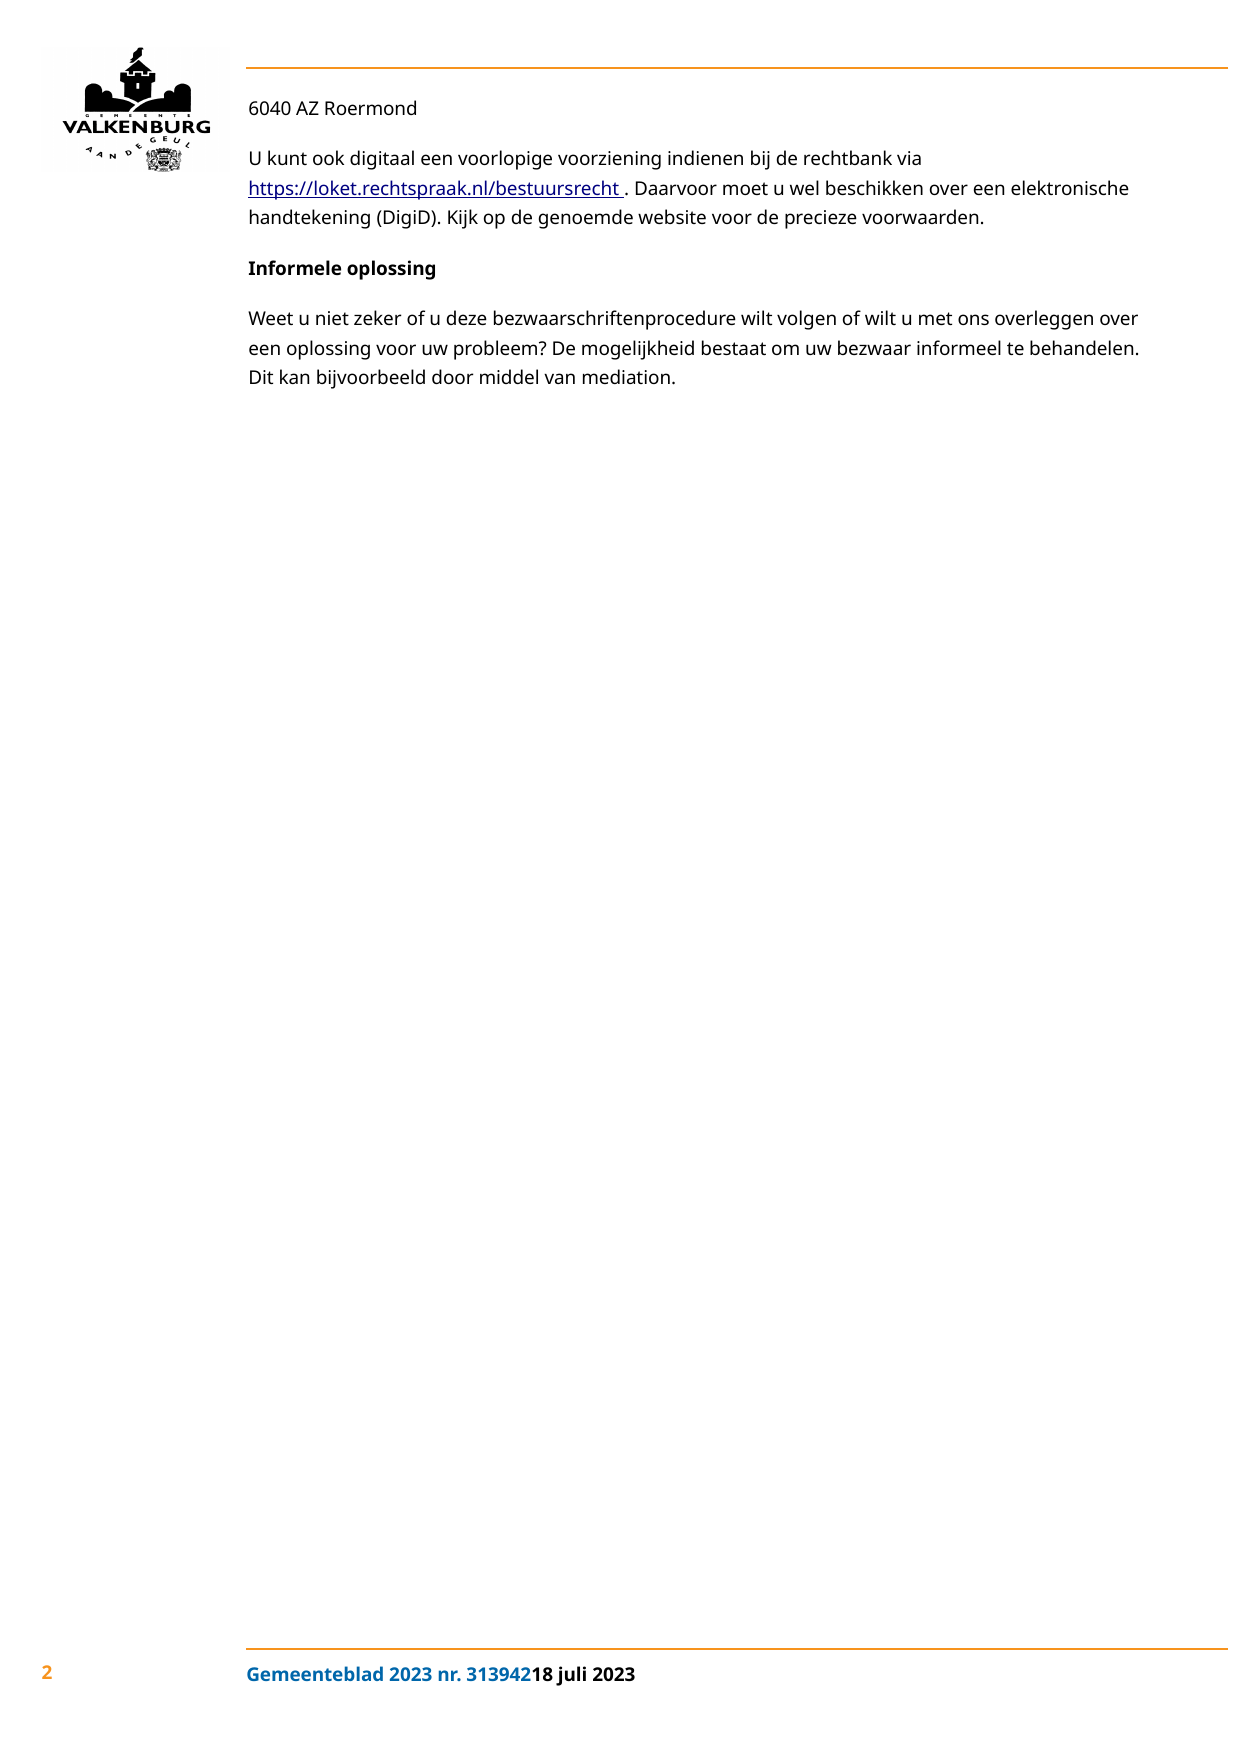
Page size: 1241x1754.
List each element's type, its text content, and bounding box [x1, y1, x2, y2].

text Weet u niet zeker of u deze bezwaarschriftenprocedure wilt volgen of wilt u met ons overleggen over een oplossing voor uw probleem? De mogelijkheid bestaat om uw bezwaar informeel te behandelen. Dit kan bijvoorbeeld door middel van mediation. [248, 305, 1152, 390]
text Informele oplossing [248, 255, 1152, 281]
picture [41, 47, 231, 172]
text U kunt ook digitaal een voorlopige voorziening indienen bij de rechtbank via https://loket.rechtspraak.nl/bestuursrecht . Daarvoor moet u wel beschikken over een elektronische handtekening (DigiD). Kijk op de genoemde website voor de precieze voorwaarden. [248, 145, 1152, 230]
text 6040 AZ Roermond [248, 95, 1152, 121]
